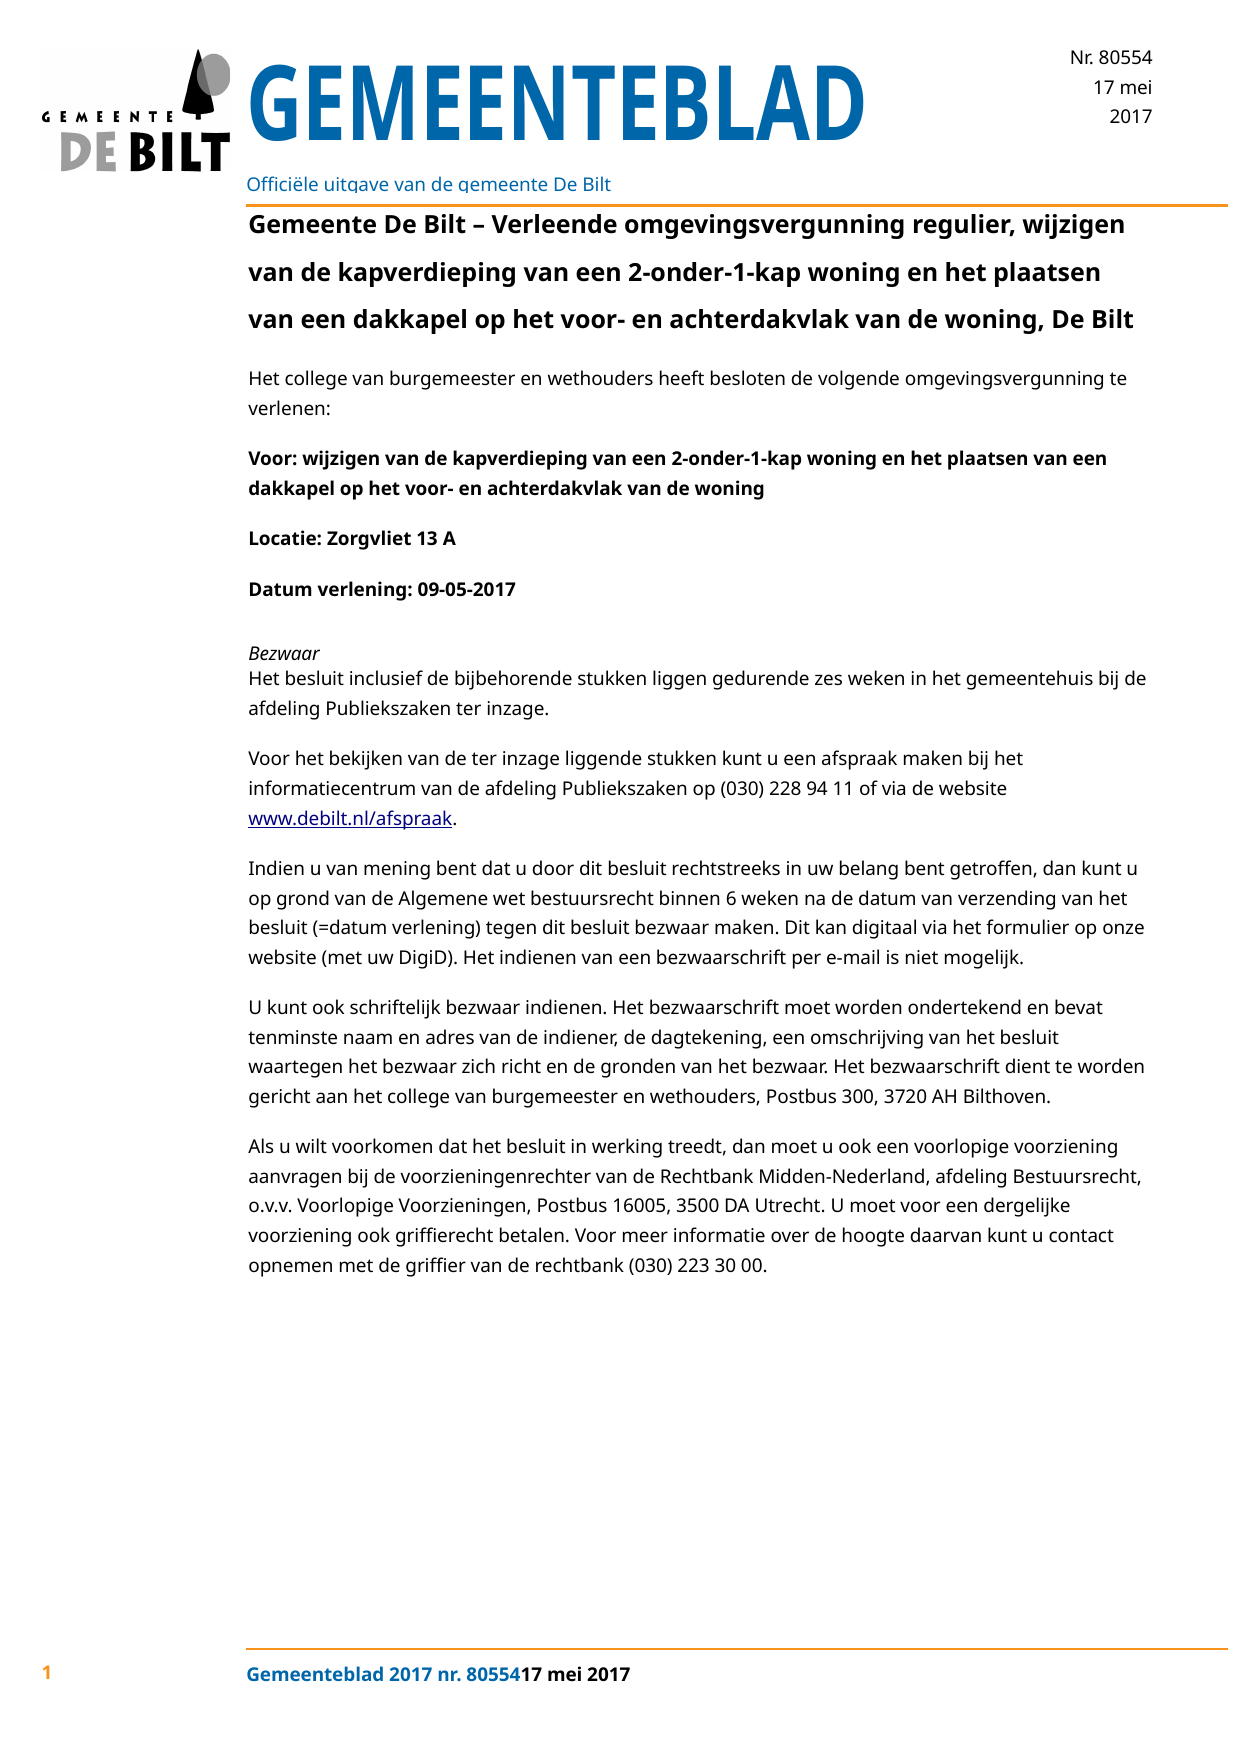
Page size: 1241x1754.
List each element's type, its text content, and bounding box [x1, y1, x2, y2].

text Indien u van mening bent dat u door dit besluit rechtstreeks in uw belang bent getroffen, dan kunt u op grond van de Algemene wet bestuursrecht binnen 6 weken na de datum van verzending van het besluit (=datum verlening) tegen dit besluit bezwaar maken. Dit kan digitaal via het formulier op onze website (met uw DigiD). Het indienen van een bezwaarschrift per e-mail is niet mogelijk. [248, 855, 1152, 970]
text Het college van burgemeester en wethouders heeft besloten de volgende omgevingsvergunning te verlenen: [248, 366, 1152, 421]
text Het besluit inclusief de bijbehorende stukken liggen gedurende zes weken in het gemeentehuis bij de afdeling Publiekszaken ter inzage. [248, 666, 1152, 721]
text Gemeente De Bilt – Verleende omgevingsvergunning regulier, wijzigen van de kapverdieping van een 2-onder-1-kap woning en het plaatsen van een dakkapel op het voor- en achterdakvlak van de woning, De Bilt [248, 207, 1152, 336]
text Bezwaar [248, 640, 1152, 666]
text Locatie: Zorgvliet 13 A [248, 526, 1152, 551]
text Voor het bekijken van de ter inzage liggende stukken kunt u een afspraak maken bij het informatiecentrum van de afdeling Publiekszaken op (030) 228 94 11 of via de website www.debilt.nl/afspraak. [248, 746, 1152, 831]
text U kunt ook schriftelijk bezwaar indienen. Het bezwaarschrift moet worden ondertekend en bevat tenminste naam en adres van de indiener, de dagtekening, een omschrijving van het besluit waartegen het bezwaar zich richt en de gronden van het bezwaar. Het bezwaarschrift dient te worden gericht aan het college van burgemeester en wethouders, Postbus 300, 3720 AH Bilthoven. [248, 994, 1152, 1109]
text Datum verlening: 09-05-2017 [248, 576, 1152, 602]
text Voor: wijzigen van de kapverdieping van een 2-onder-1-kap woning en het plaatsen van een dakkapel op het voor- en achterdakvlak van de woning [248, 446, 1152, 501]
picture [41, 47, 231, 172]
text Als u wilt voorkomen dat het besluit in werking treedt, dan moet u ook een voorlopige voorziening aanvragen bij de voorzieningenrechter van de Rechtbank Midden-Nederland, afdeling Bestuursrecht, o.v.v. Voorlopige Voorzieningen, Postbus 16005, 3500 DA Utrecht. U moet voor een dergelijke voorziening ook griffierecht betalen. Voor meer informatie over de hoogte daarvan kunt u contact opnemen met de griffier van de rechtbank (030) 223 30 00. [248, 1133, 1152, 1278]
